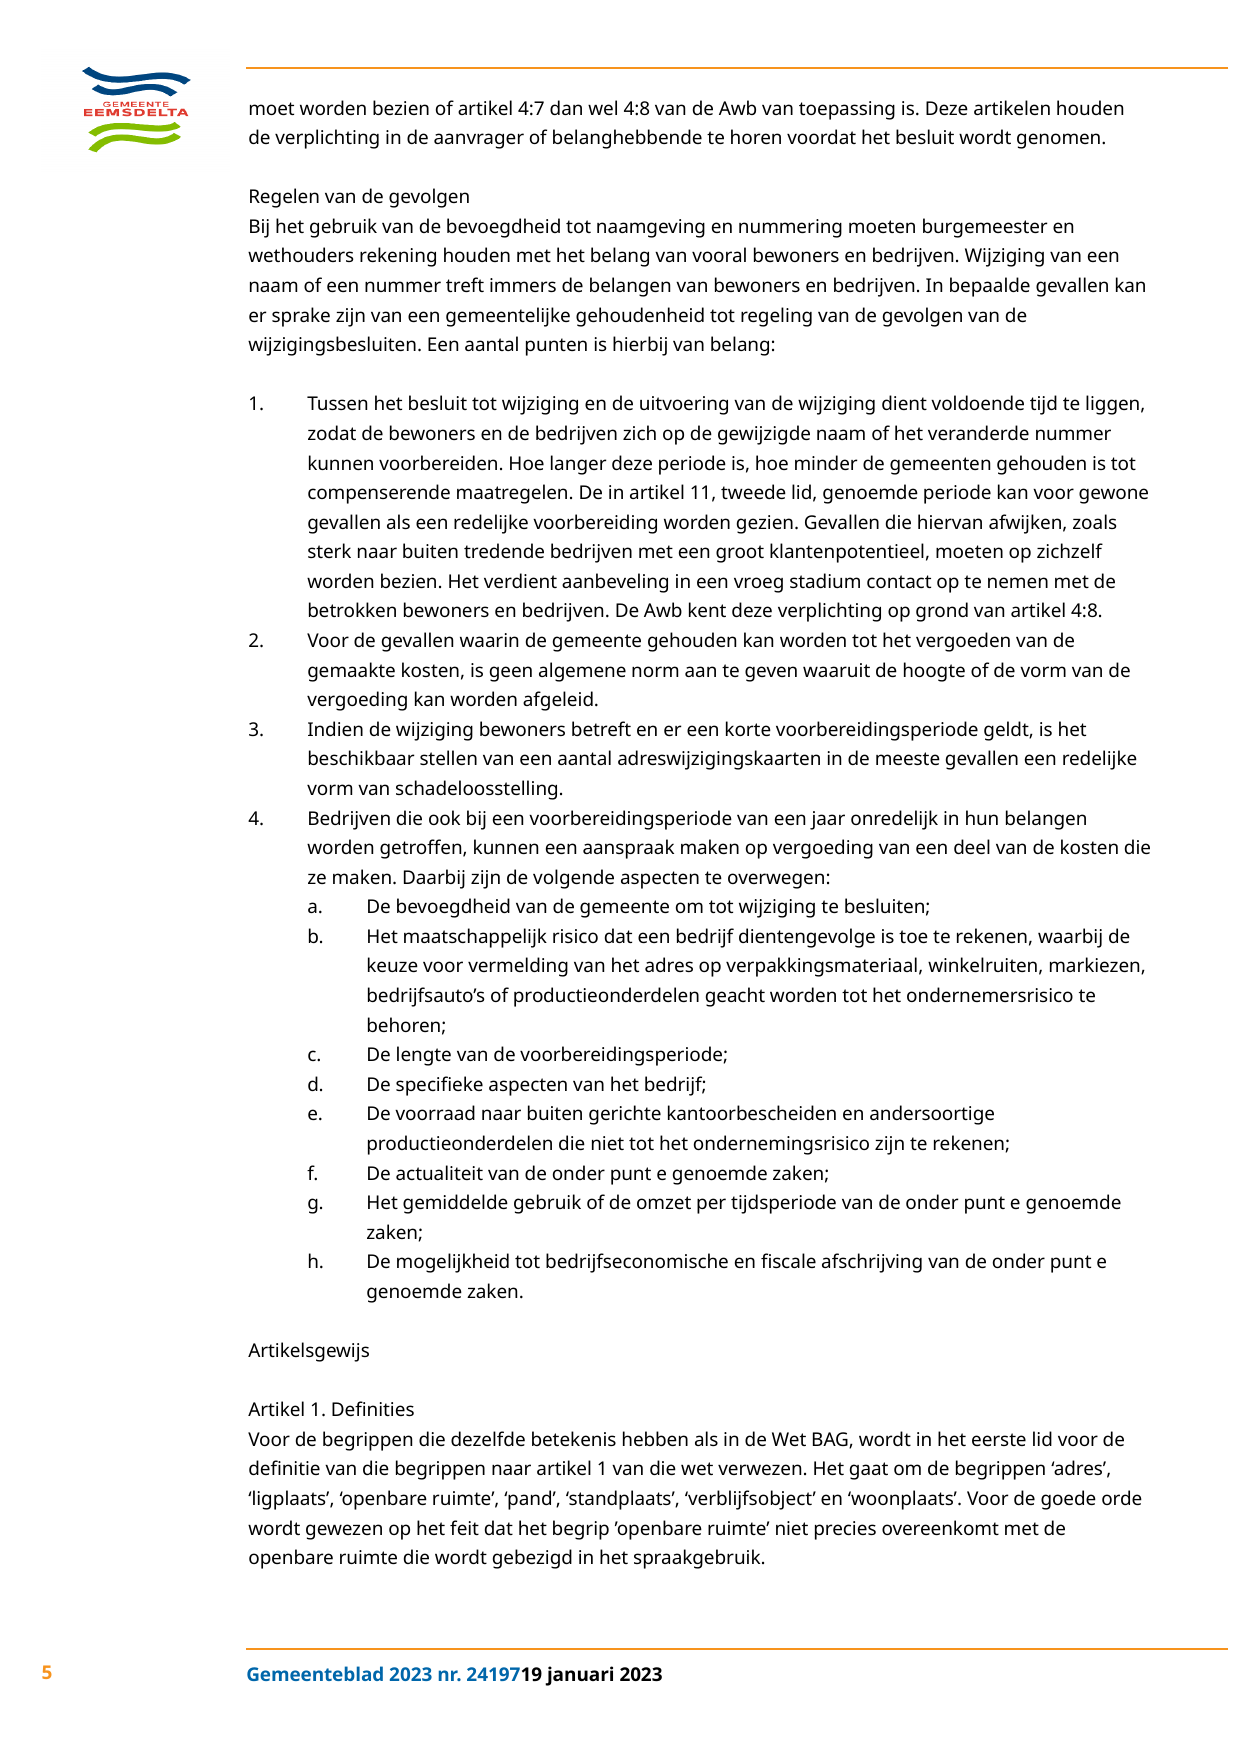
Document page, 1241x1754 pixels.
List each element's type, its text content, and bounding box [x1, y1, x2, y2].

text Voor de begrippen die dezelfde betekenis hebben als in de Wet BAG, wordt in het eerste lid voor de definitie van die begrippen naar artikel 1 van die wet verwezen. Het gaat om de begrippen ‘adres’, ‘ligplaats’, ‘openbare ruimte’, ‘pand’, ‘standplaats’, ‘verblijfsobject’ en ‘woonplaats’. Voor de goede orde wordt gewezen op het feit dat het begrip ’openbare ruimte’ niet precies overeenkomt met de openbare ruimte die wordt gebezigd in het spraakgebruik. [248, 1426, 1152, 1570]
list Voor de gevallen waarin de gemeente gehouden kan worden tot het vergoeden van de gemaakte kosten, is geen algemene norm aan te geven waaruit de hoogte of de vorm van de vergoeding kan worden afgeleid. [248, 627, 1152, 712]
list De mogelijkheid tot bedrijfseconomische en fiscale afschrijving van de onder punt e genoemde zaken. [307, 1248, 1152, 1304]
list Bedrijven die ook bij een voorbereidingsperiode van een jaar onredelijk in hun belangen worden getroffen, kunnen een aanspraak maken op vergoeding van een deel van de kosten die ze maken. Daarbij zijn de volgende aspecten te overwegen: [248, 805, 1152, 890]
text Regelen van de gevolgen [248, 183, 1152, 209]
list De specifieke aspecten van het bedrijf; [307, 1071, 1152, 1097]
picture [41, 47, 231, 172]
text Bij het gebruik van de bevoegdheid tot naamgeving en nummering moeten burgemeester en wethouders rekening houden met het belang van vooral bewoners en bedrijven. Wijziging van een naam of een nummer treft immers de belangen van bewoners en bedrijven. In bepaalde gevallen kan er sprake zijn van een gemeentelijke gehoudenheid tot regeling van de gevolgen van de wijzigingsbesluiten. Een aantal punten is hierbij van belang: [248, 213, 1152, 357]
list De actualiteit van de onder punt e genoemde zaken; [307, 1160, 1152, 1186]
text moet worden bezien of artikel 4:7 dan wel 4:8 van de Awb van toepassing is. Deze artikelen houden de verplichting in de aanvrager of belanghebbende te horen voordat het besluit wordt genomen. [248, 95, 1152, 150]
list De lengte van de voorbereidingsperiode; [307, 1041, 1152, 1067]
list Het gemiddelde gebruik of de omzet per tijdsperiode van de onder punt e genoemde zaken; [307, 1189, 1152, 1245]
list Indien de wijziging bewoners betreft en er een korte voorbereidingsperiode geldt, is het beschikbaar stellen van een aantal adreswijzigingskaarten in de meeste gevallen een redelijke vorm van schadeloosstelling. [248, 716, 1152, 801]
list Het maatschappelijk risico dat een bedrijf dientengevolge is toe te rekenen, waarbij de keuze voor vermelding van het adres op verpakkingsmateriaal, winkelruiten, markiezen, bedrijfsauto’s of productieonderdelen geacht worden tot het ondernemersrisico te behoren; [307, 923, 1152, 1038]
text Artikel 1. Definities [248, 1396, 1152, 1422]
list De voorraad naar buiten gerichte kantoorbescheiden en andersoortige productieonderdelen die niet tot het ondernemingsrisico zijn te rekenen; [307, 1101, 1152, 1156]
list De bevoegdheid van de gemeente om tot wijziging te besluiten; [307, 893, 1152, 919]
text Artikelsgewijs [248, 1337, 1152, 1363]
list Tussen het besluit tot wijziging en de uitvoering van de wijziging dient voldoende tijd te liggen, zodat de bewoners en de bedrijven zich op de gewijzigde naam of het veranderde nummer kunnen voorbereiden. Hoe langer deze periode is, hoe minder de gemeenten gehouden is tot compenserende maatregelen. De in artikel 11, tweede lid, genoemde periode kan voor gewone gevallen als een redelijke voorbereiding worden gezien. Gevallen die hiervan afwijken, zoals sterk naar buiten tredende bedrijven met een groot klantenpotentieel, moeten op zichzelf worden bezien. Het verdient aanbeveling in een vroeg stadium contact op te nemen met de betrokken bewoners en bedrijven. De Awb kent deze verplichting op grond van artikel 4:8. [248, 391, 1152, 623]
